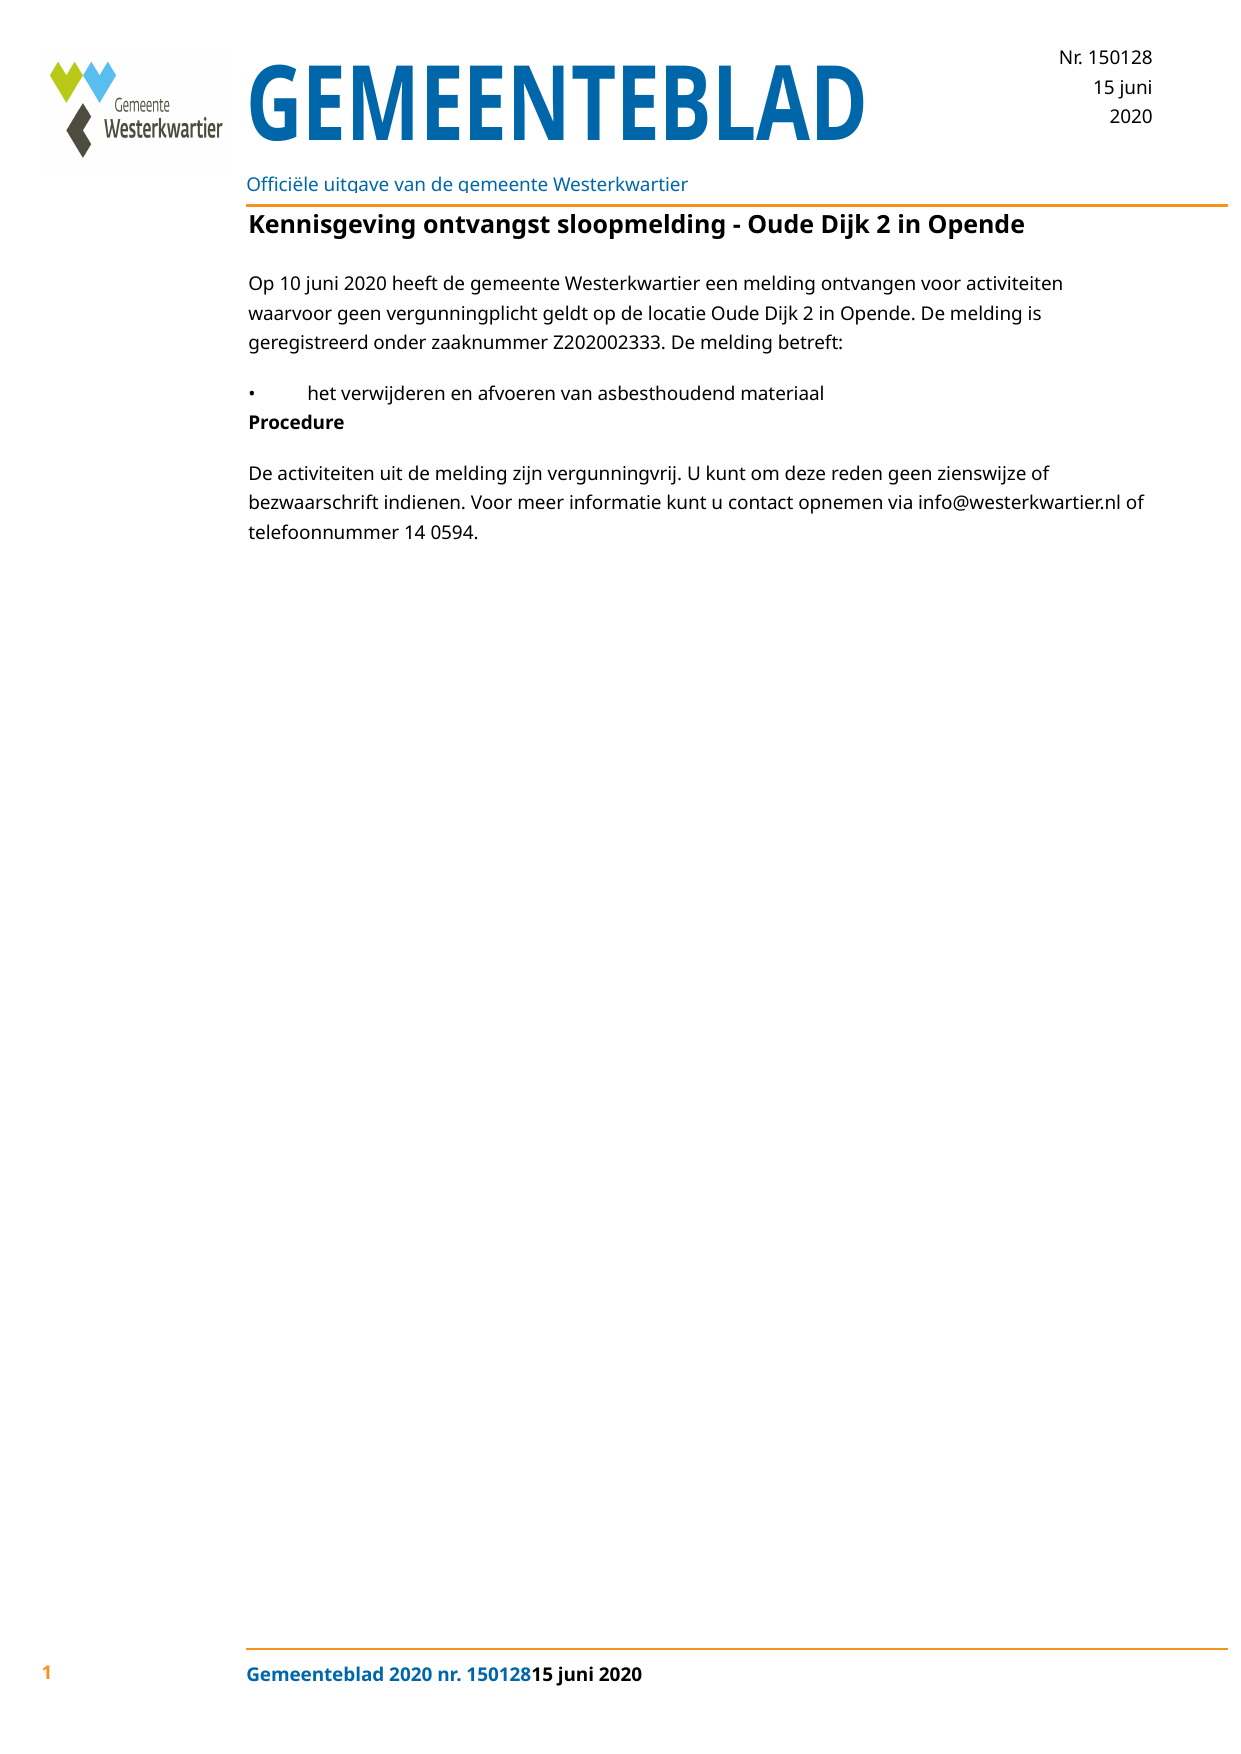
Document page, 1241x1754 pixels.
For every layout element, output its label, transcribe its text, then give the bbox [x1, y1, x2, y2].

list het verwijderen en afvoeren van asbesthoudend materiaal [248, 380, 1152, 406]
text Kennisgeving ontvangst sloopmelding - Oude Dijk 2 in Opende [248, 207, 1152, 241]
text Op 10 juni 2020 heeft de gemeente Westerkwartier een melding ontvangen voor activiteiten waarvoor geen vergunningplicht geldt op de locatie Oude Dijk 2 in Opende. De melding is geregistreerd onder zaaknummer Z202002333. De melding betreft: [248, 270, 1152, 355]
text De activiteiten uit de melding zijn vergunningvrij. U kunt om deze reden geen zienswijze of bezwaarschrift indienen. Voor meer informatie kunt u contact opnemen via info@westerkwartier.nl of telefoonnummer 14 0594. [248, 460, 1152, 545]
picture [41, 47, 231, 172]
text Procedure [248, 409, 1152, 435]
